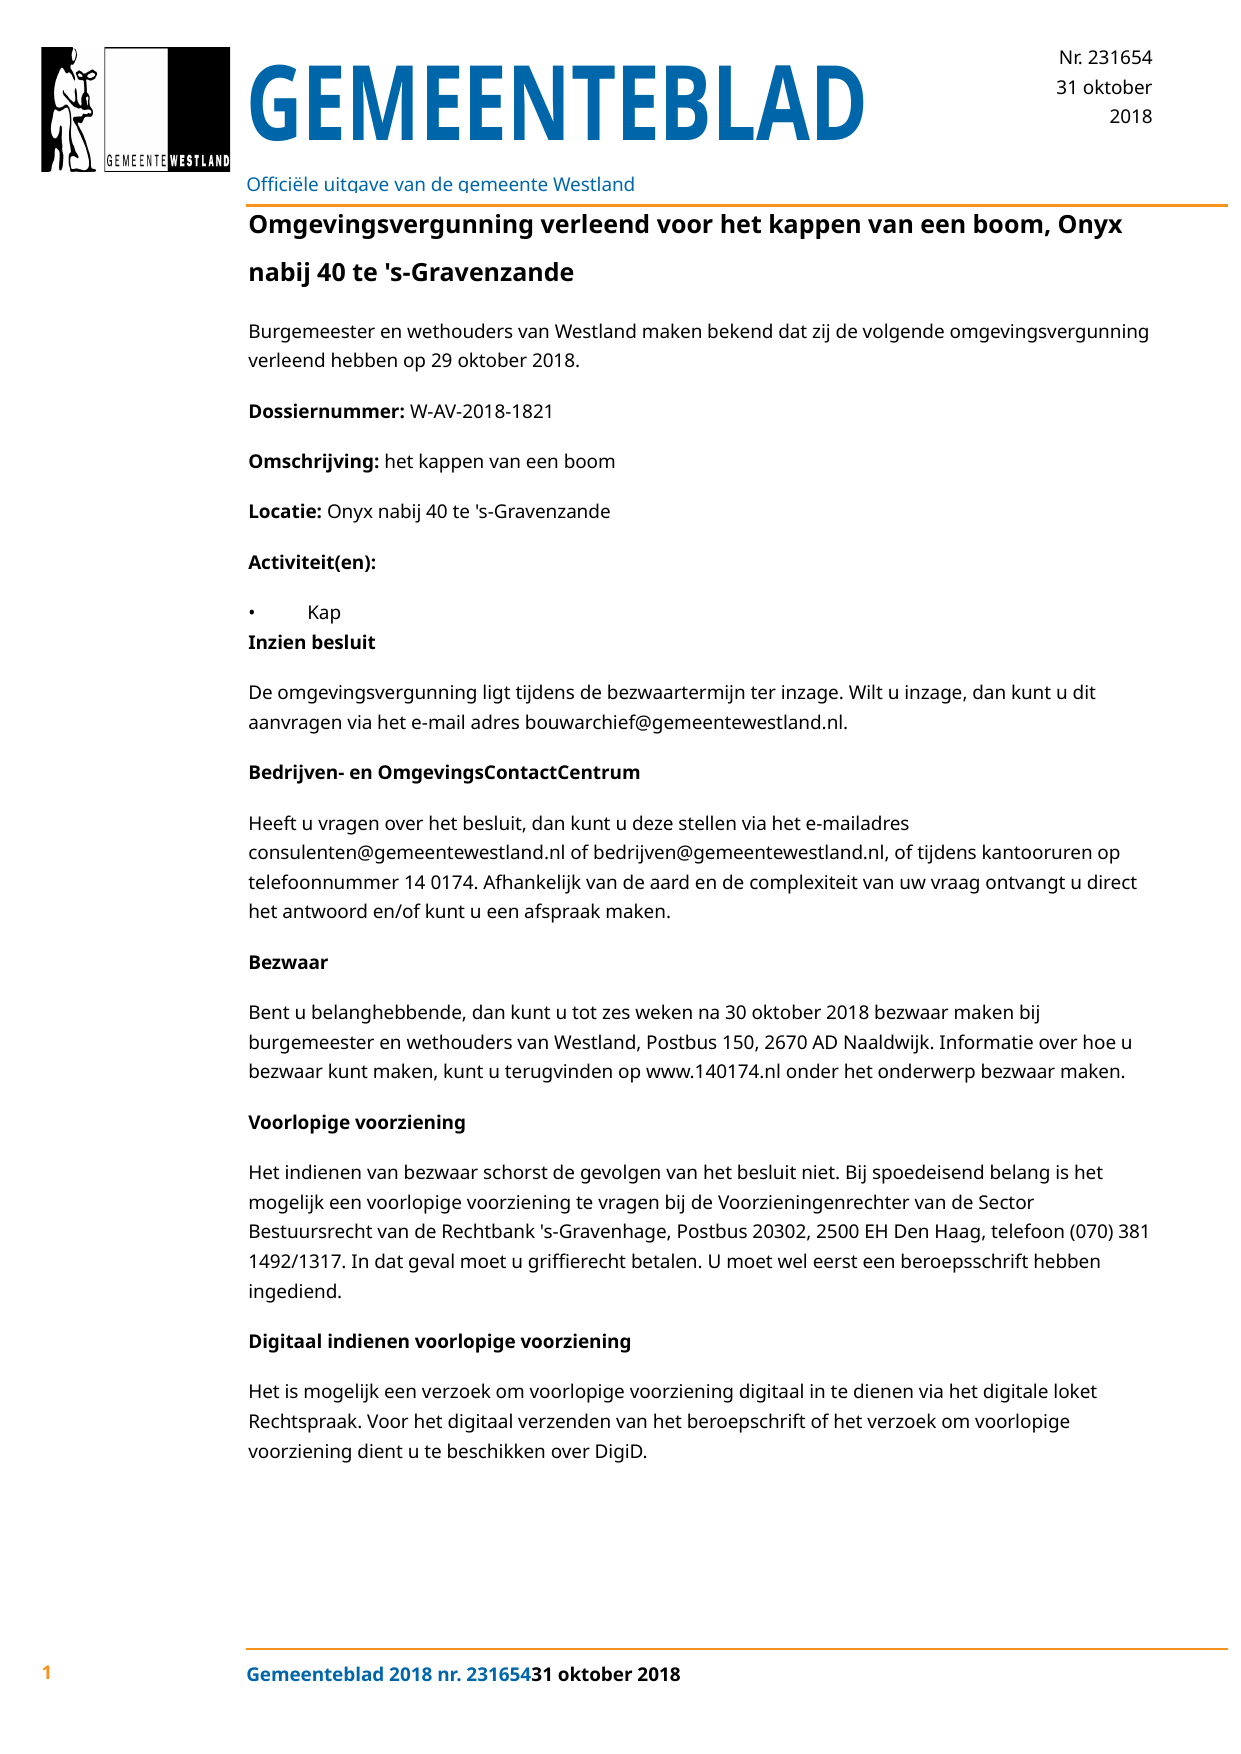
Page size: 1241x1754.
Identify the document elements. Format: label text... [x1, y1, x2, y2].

list Kap [248, 599, 1152, 625]
text Digitaal indienen voorlopige voorziening [248, 1328, 1152, 1354]
text Bezwaar [248, 949, 1152, 975]
text Het is mogelijk een verzoek om voorlopige voorziening digitaal in te dienen via het digitale loket Rechtspraak. Voor het digitaal verzenden van het beroepschrift of het verzoek om voorlopige voorziening dient u te beschikken over DigiD. [248, 1379, 1152, 1464]
text Activiteit(en): [248, 549, 1152, 575]
text Bedrijven- en OmgevingsContactCentrum [248, 759, 1152, 785]
text Omschrijving: het kappen van een boom [248, 448, 1152, 474]
text Heeft u vragen over het besluit, dan kunt u deze stellen via het e-mailadres consulenten@gemeentewestland.nl of bedrijven@gemeentewestland.nl, of tijdens kantooruren op telefoonnummer 14 0174. Afhankelijk van de aard en de complexiteit van uw vraag ontvangt u direct het antwoord en/of kunt u een afspraak maken. [248, 810, 1152, 924]
text Burgemeester en wethouders van Westland maken bekend dat zij de volgende omgevingsvergunning verleend hebben op 29 oktober 2018. [248, 318, 1152, 373]
text Voorlopige voorziening [248, 1109, 1152, 1135]
text Het indienen van bezwaar schorst de gevolgen van het besluit niet. Bij spoedeisend belang is het mogelijk een voorlopige voorziening te vragen bij de Voorzieningenrechter van de Sector Bestuursrecht van de Rechtbank 's-Gravenhage, Postbus 20302, 2500 EH Den Haag, telefoon (070) 381 1492/1317. In dat geval moet u griffierecht betalen. U moet wel eerst een beroepsschrift hebben ingediend. [248, 1159, 1152, 1304]
text Bent u belanghebbende, dan kunt u tot zes weken na 30 oktober 2018 bezwaar maken bij burgemeester en wethouders van Westland, Postbus 150, 2670 AD Naaldwijk. Informatie over hoe u bezwaar kunt maken, kunt u terugvinden op www.140174.nl onder het onderwerp bezwaar maken. [248, 999, 1152, 1084]
text Inzien besluit [248, 629, 1152, 655]
text Locatie: Onyx nabij 40 te 's-Gravenzande [248, 499, 1152, 524]
text Dossiernummer: W-AV-2018-1821 [248, 398, 1152, 424]
text De omgevingsvergunning ligt tijdens de bezwaartermijn ter inzage. Wilt u inzage, dan kunt u dit aanvragen via het e-mail adres bouwarchief@gemeentewestland.nl. [248, 679, 1152, 735]
picture [41, 47, 231, 172]
text Omgevingsvergunning verleend voor het kappen van een boom, Onyx nabij 40 te 's-Gravenzande [248, 207, 1152, 288]
